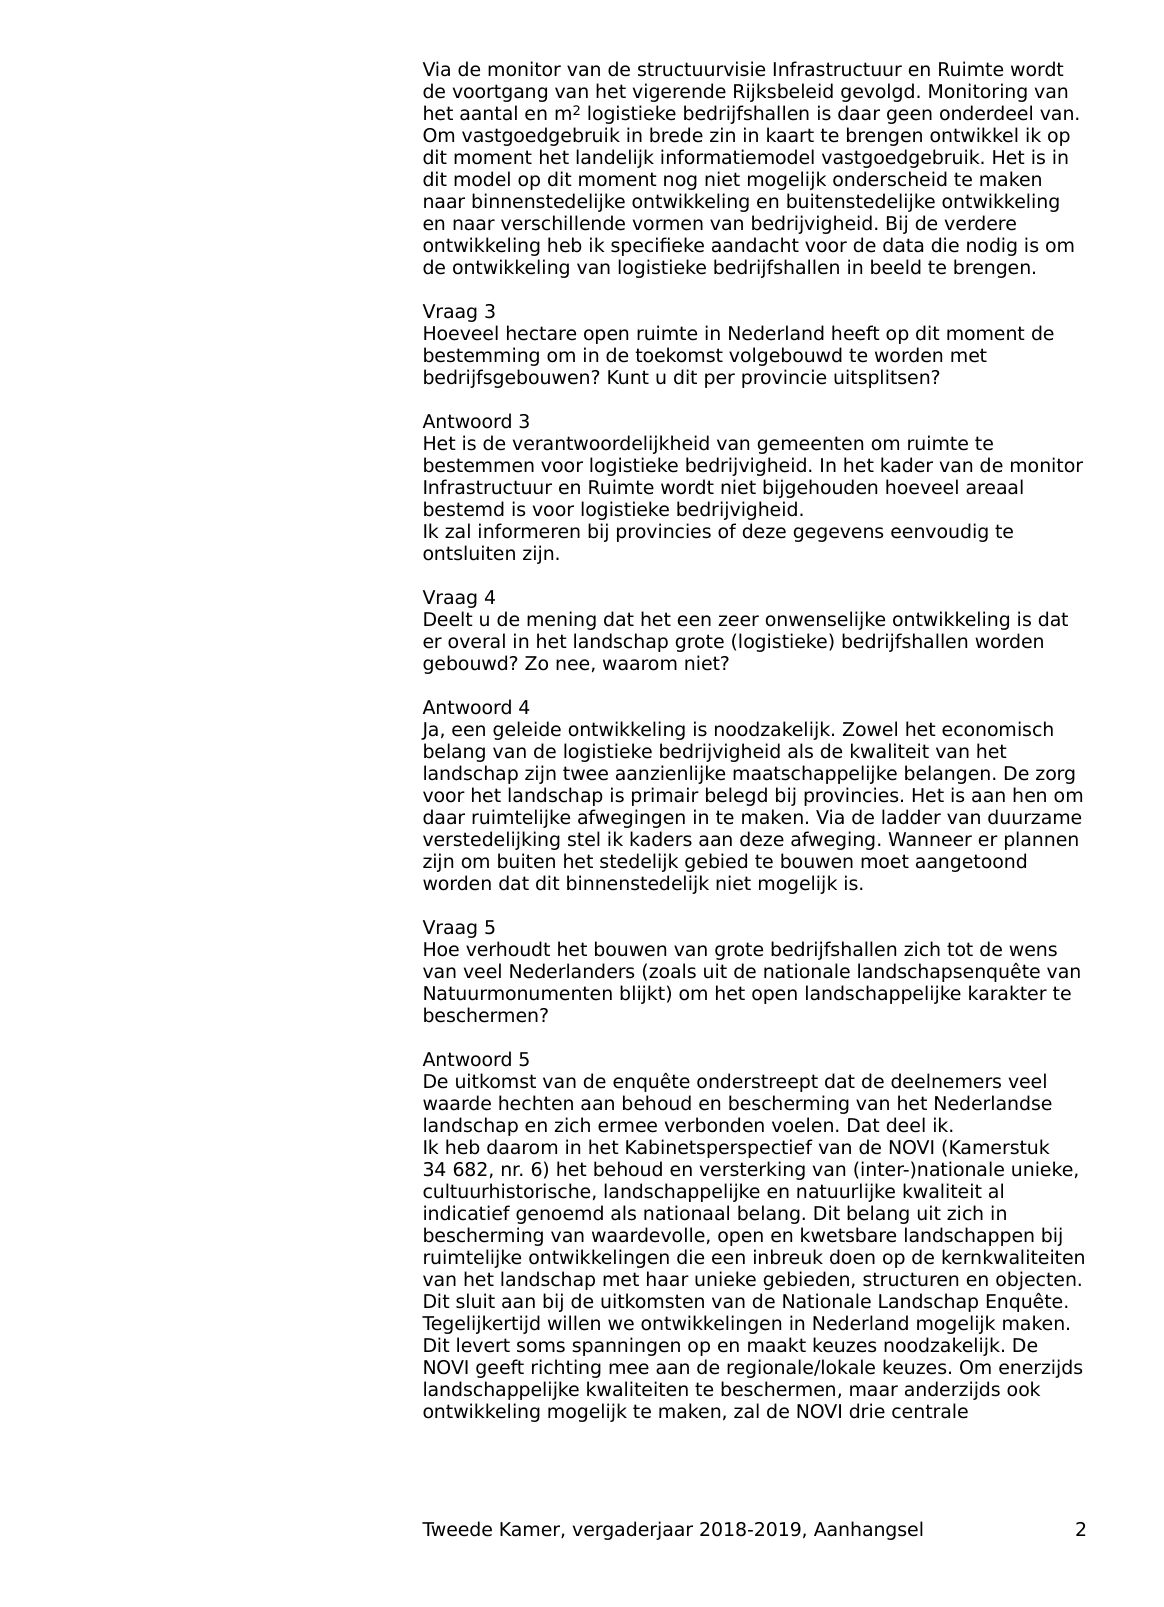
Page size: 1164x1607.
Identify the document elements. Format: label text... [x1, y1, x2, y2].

text Vraag 4 [422, 587, 1087, 609]
text Antwoord 5 [422, 1049, 1087, 1071]
text Tegelijkertijd willen we ontwikkelingen in Nederland mogelijk maken. Dit levert soms spanningen op en maakt keuzes noodzakelijk. De NOVI geeft richting mee aan de regionale/lokale keuzes. Om enerzijds landschappelijke kwaliteiten te beschermen, maar anderzijds ook ontwikkeling mogelijk te maken, zal de NOVI drie centrale [422, 1313, 1087, 1423]
text Het is de verantwoordelijkheid van gemeenten om ruimte te bestemmen voor logistieke bedrijvigheid. In het kader van de monitor Infrastructuur en Ruimte wordt niet bijgehouden hoeveel areaal bestemd is voor logistieke bedrijvigheid. [422, 433, 1087, 521]
text Hoe verhoudt het bouwen van grote bedrijfshallen zich tot de wens van veel Nederlanders (zoals uit de nationale landschapsenquête van Natuurmonumenten blijkt) om het open landschappelijke karakter te beschermen? [422, 939, 1087, 1027]
text Vraag 3 [422, 301, 1087, 323]
text Ja, een geleide ontwikkeling is noodzakelijk. Zowel het economisch belang van de logistieke bedrijvigheid als de kwaliteit van het landschap zijn twee aanzienlijke maatschappelijke belangen. De zorg voor het landschap is primair belegd bij provincies. Het is aan hen om daar ruimtelijke afwegingen in te maken. Via de ladder van duurzame verstedelijking stel ik kaders aan deze afweging. Wanneer er plannen zijn om buiten het stedelijk gebied te bouwen moet aangetoond worden dat dit binnenstedelijk niet mogelijk is. [422, 719, 1087, 895]
text Antwoord 3 [422, 411, 1087, 433]
text Hoeveel hectare open ruimte in Nederland heeft op dit moment de bestemming om in de toekomst volgebouwd te worden met bedrijfsgebouwen? Kunt u dit per provincie uitsplitsen? [422, 323, 1087, 389]
text Deelt u de mening dat het een zeer onwenselijke ontwikkeling is dat er overal in het landschap grote (logistieke) bedrijfshallen worden gebouwd? Zo nee, waarom niet? [422, 609, 1087, 675]
text Antwoord 4 [422, 697, 1087, 719]
text De uitkomst van de enquête onderstreept dat de deelnemers veel waarde hechten aan behoud en bescherming van het Nederlandse landschap en zich ermee verbonden voelen. Dat deel ik. [422, 1071, 1087, 1137]
text Ik zal informeren bij provincies of deze gegevens eenvoudig te ontsluiten zijn. [422, 521, 1087, 565]
text Ik heb daarom in het Kabinetsperspectief van de NOVI (Kamerstuk 34 682, nr. 6) het behoud en versterking van (inter-)nationale unieke, cultuurhistorische, landschappelijke en natuurlijke kwaliteit al indicatief genoemd als nationaal belang. Dit belang uit zich in bescherming van waardevolle, open en kwetsbare landschappen bij ruimtelijke ontwikkelingen die een inbreuk doen op de kernkwaliteiten van het landschap met haar unieke gebieden, structuren en objecten. Dit sluit aan bij de uitkomsten van de Nationale Landschap Enquête. [422, 1137, 1087, 1313]
text Via de monitor van de structuurvisie Infrastructuur en Ruimte wordt de voortgang van het vigerende Rijksbeleid gevolgd. Monitoring van het aantal en m2 logistieke bedrijfshallen is daar geen onderdeel van. Om vastgoedgebruik in brede zin in kaart te brengen ontwikkel ik op dit moment het landelijk informatiemodel vastgoedgebruik. Het is in dit model op dit moment nog niet mogelijk onderscheid te maken naar binnenstedelijke ontwikkeling en buitenstedelijke ontwikkeling en naar verschillende vormen van bedrijvigheid. Bij de verdere ontwikkeling heb ik specifieke aandacht voor de data die nodig is om de ontwikkeling van logistieke bedrijfshallen in beeld te brengen. [422, 59, 1087, 279]
text Vraag 5 [422, 917, 1087, 939]
